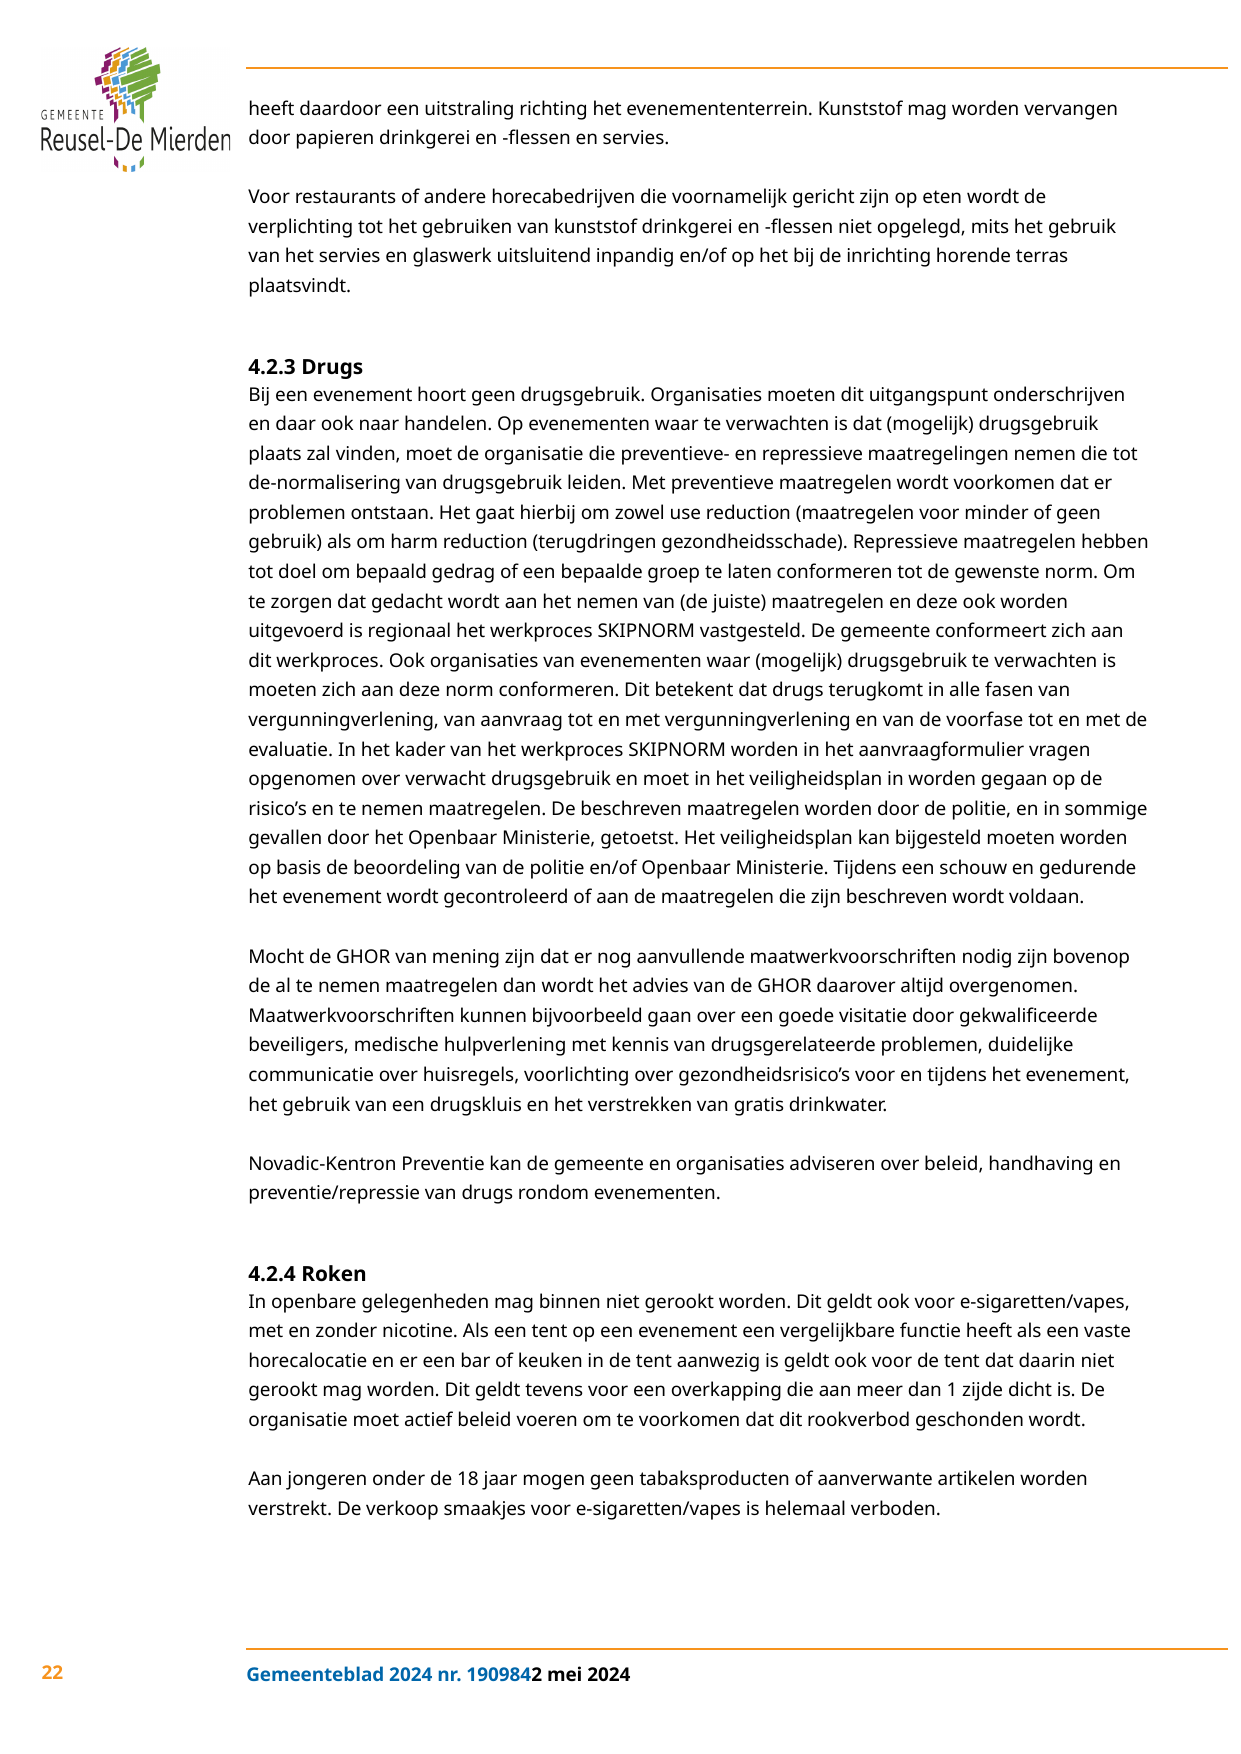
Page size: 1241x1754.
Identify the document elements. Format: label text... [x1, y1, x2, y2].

picture [41, 47, 231, 172]
text Mocht de GHOR van mening zijn dat er nog aanvullende maatwerkvoorschriften nodig zijn bovenop de al te nemen maatregelen dan wordt het advies van de GHOR daarover altijd overgenomen. Maatwerkvoorschriften kunnen bijvoorbeeld gaan over een goede visitatie door gekwalificeerde beveiligers, medische hulpverlening met kennis van drugsgerelateerde problemen, duidelijke communicatie over huisregels, voorlichting over gezondheidsrisico’s voor en tijdens het evenement, het gebruik van een drugskluis en het verstrekken van gratis drinkwater. [248, 943, 1152, 1116]
text In openbare gelegenheden mag binnen niet gerookt worden. Dit geldt ook voor e-sigaretten/vapes, met en zonder nicotine. Als een tent op een evenement een vergelijkbare functie heeft als een vaste horecalocatie en er een bar of keuken in de tent aanwezig is geldt ook voor de tent dat daarin niet gerookt mag worden. Dit geldt tevens voor een overkapping die aan meer dan 1 zijde dicht is. De organisatie moet actief beleid voeren om te voorkomen dat dit rookverbod geschonden wordt. [248, 1288, 1152, 1432]
text Voor restaurants of andere horecabedrijven die voornamelijk gericht zijn op eten wordt de verplichting tot het gebruiken van kunststof drinkgerei en -flessen niet opgelegd, mits het gebruik van het servies en glaswerk uitsluitend inpandig en/of op het bij de inrichting horende terras plaatsvindt. [248, 183, 1152, 298]
text 4.2.4 Roken [248, 1259, 1152, 1288]
text Aan jongeren onder de 18 jaar mogen geen tabaksproducten of aanverwante artikelen worden verstrekt. De verkoop smaakjes voor e-sigaretten/vapes is helemaal verboden. [248, 1465, 1152, 1521]
text 4.2.3 Drugs [248, 352, 1152, 381]
text heeft daardoor een uitstraling richting het evenemententerrein. Kunststof mag worden vervangen door papieren drinkgerei en -flessen en servies. [248, 95, 1152, 150]
text Bij een evenement hoort geen drugsgebruik. Organisaties moeten dit uitgangspunt onderschrijven en daar ook naar handelen. Op evenementen waar te verwachten is dat (mogelijk) drugsgebruik plaats zal vinden, moet de organisatie die preventieve- en repressieve maatregelingen nemen die tot de-normalisering van drugsgebruik leiden. Met preventieve maatregelen wordt voorkomen dat er problemen ontstaan. Het gaat hierbij om zowel use reduction (maatregelen voor minder of geen gebruik) als om harm reduction (terugdringen gezondheidsschade). Repressieve maatregelen hebben tot doel om bepaald gedrag of een bepaalde groep te laten conformeren tot de gewenste norm. Om te zorgen dat gedacht wordt aan het nemen van (de juiste) maatregelen en deze ook worden uitgevoerd is regionaal het werkproces SKIPNORM vastgesteld. De gemeente conformeert zich aan dit werkproces. Ook organisaties van evenementen waar (mogelijk) drugsgebruik te verwachten is moeten zich aan deze norm conformeren. Dit betekent dat drugs terugkomt in alle fasen van vergunningverlening, van aanvraag tot en met vergunningverlening en van de voorfase tot en met de evaluatie. In het kader van het werkproces SKIPNORM worden in het aanvraagformulier vragen opgenomen over verwacht drugsgebruik en moet in het veiligheidsplan in worden gegaan op de risico’s en te nemen maatregelen. De beschreven maatregelen worden door de politie, en in sommige gevallen door het Openbaar Ministerie, getoetst. Het veiligheidsplan kan bijgesteld moeten worden op basis de beoordeling van de politie en/of Openbaar Ministerie. Tijdens een schouw en gedurende het evenement wordt gecontroleerd of aan de maatregelen die zijn beschreven wordt voldaan. [248, 381, 1152, 909]
text Novadic-Kentron Preventie kan de gemeente en organisaties adviseren over beleid, handhaving en preventie/repressie van drugs rondom evenementen. [248, 1150, 1152, 1205]
